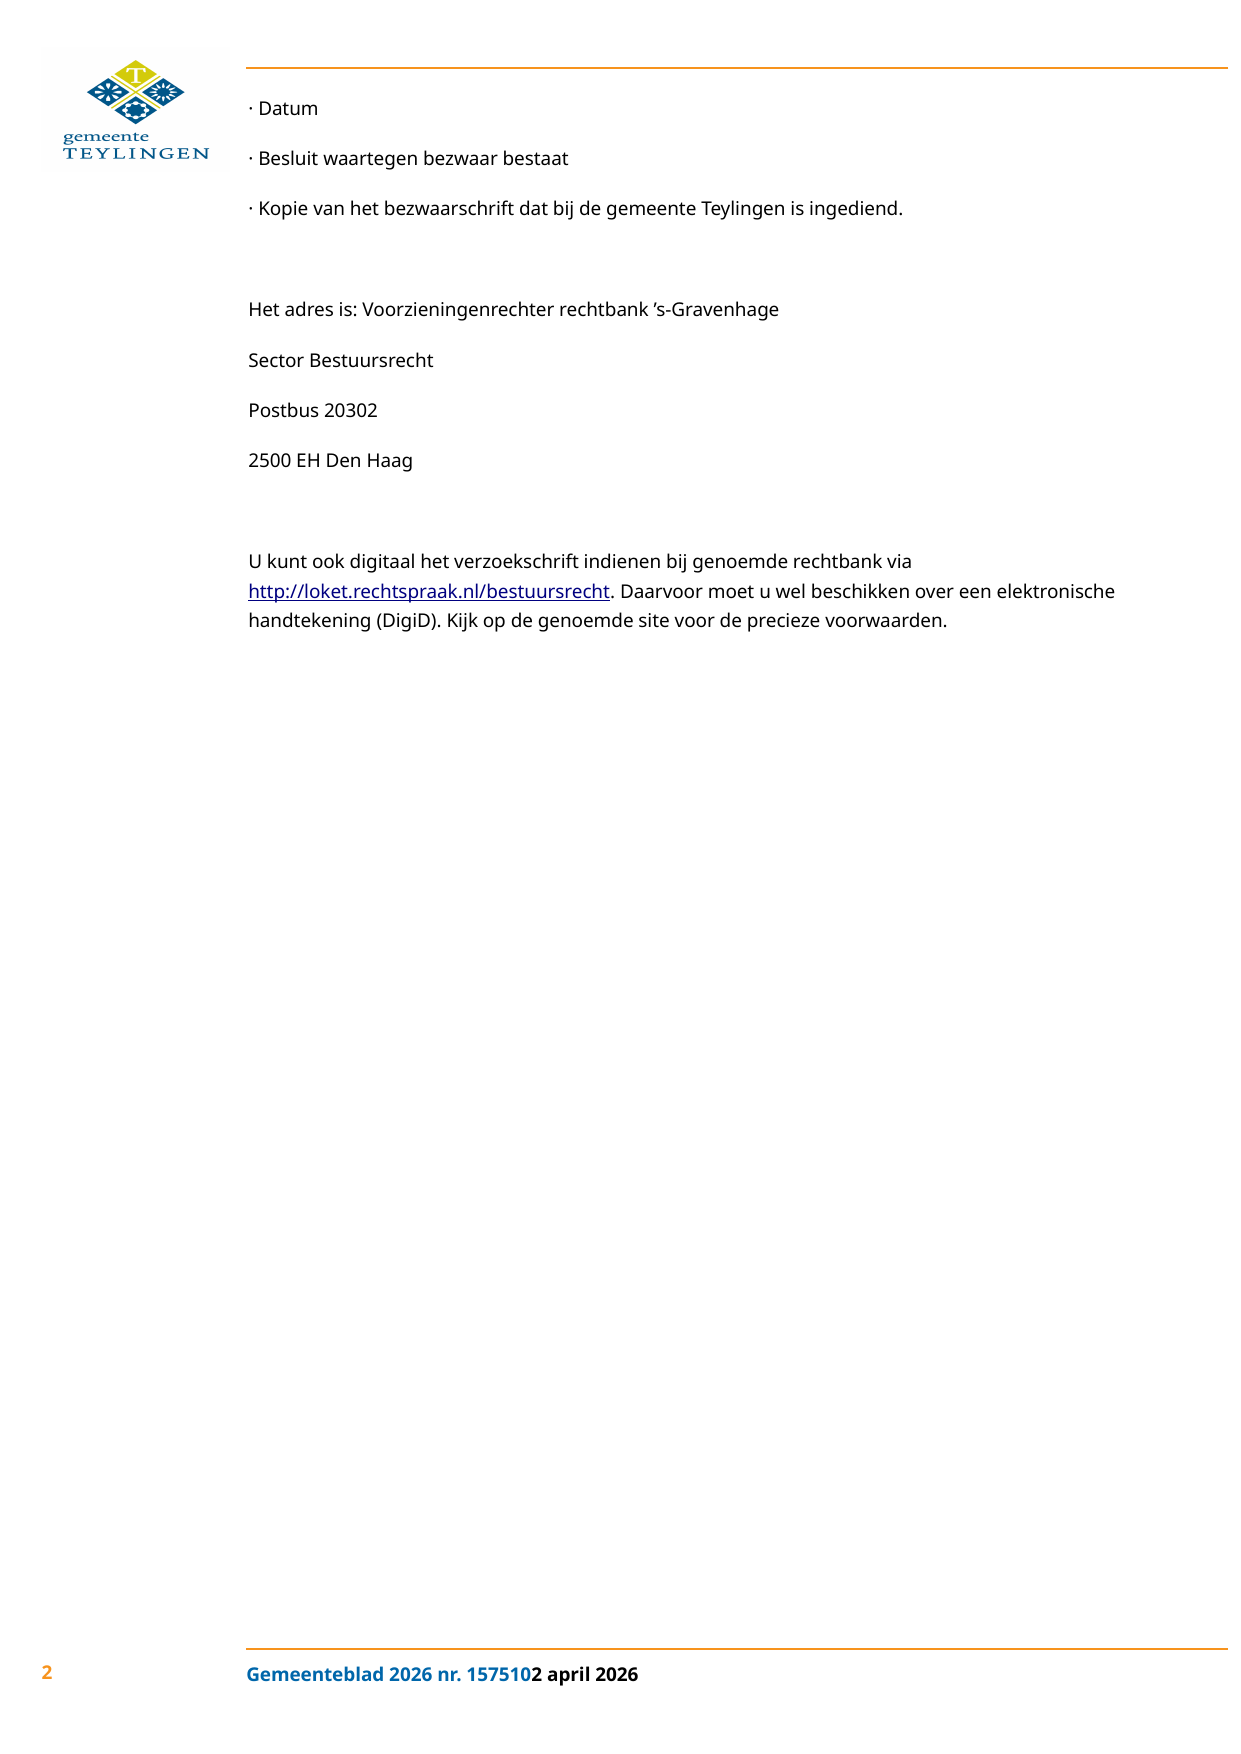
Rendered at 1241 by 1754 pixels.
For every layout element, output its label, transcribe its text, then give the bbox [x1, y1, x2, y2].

text · Kopie van het bezwaarschrift dat bij de gemeente Teylingen is ingediend. [248, 196, 1152, 221]
text 2500 EH Den Haag [248, 448, 1152, 473]
text · Besluit waartegen bezwaar bestaat [248, 145, 1152, 171]
picture [41, 47, 231, 172]
text Het adres is: Voorzieningenrechter rechtbank ’s-Gravenhage [248, 296, 1152, 322]
text · Datum [248, 95, 1152, 121]
text Sector Bestuursrecht [248, 347, 1152, 373]
text U kunt ook digitaal het verzoekschrift indienen bij genoemde rechtbank via http://loket.rechtspraak.nl/bestuursrecht. Daarvoor moet u wel beschikken over een elektronische handtekening (DigiD). Kijk op de genoemde site voor de precieze voorwaarden. [248, 548, 1152, 633]
text Postbus 20302 [248, 397, 1152, 423]
